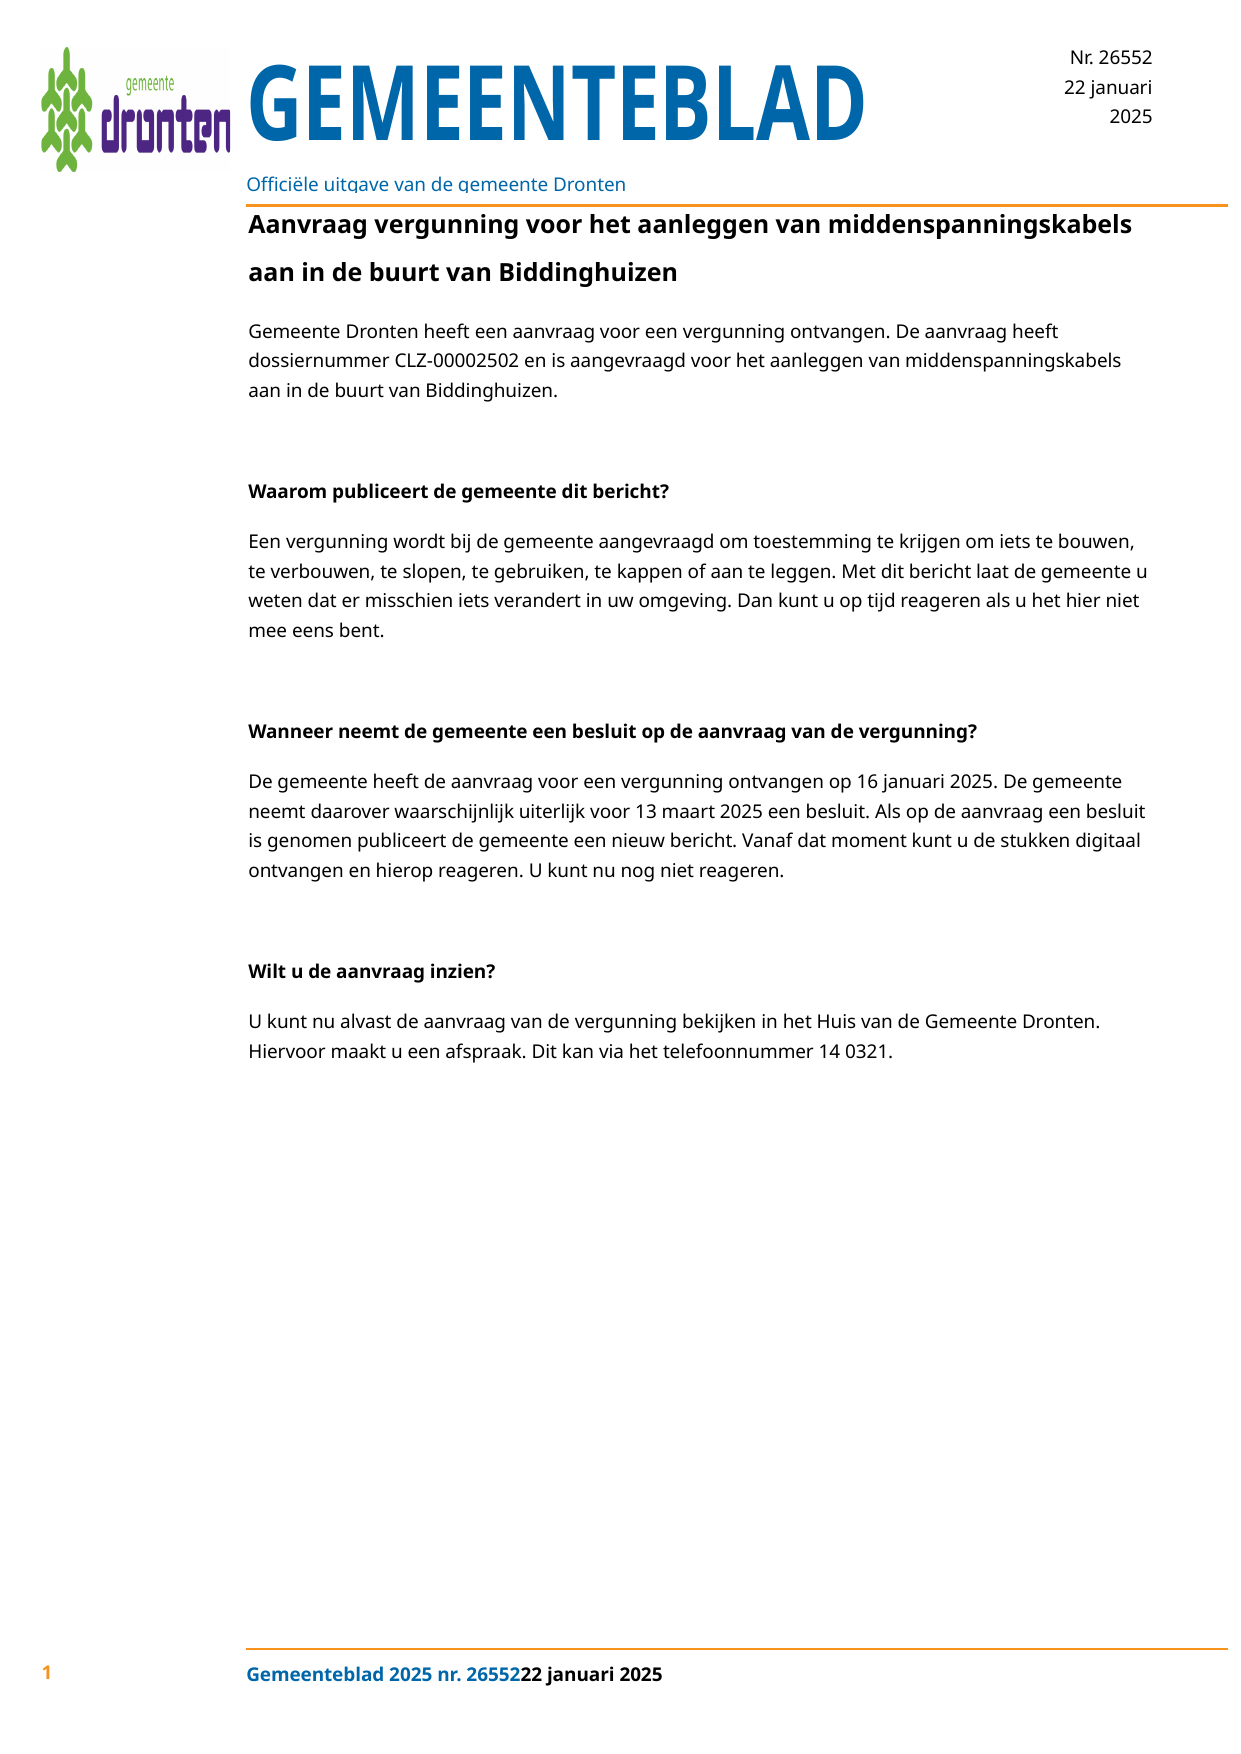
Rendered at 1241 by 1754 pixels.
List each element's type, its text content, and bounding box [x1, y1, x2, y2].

text Waarom publiceert de gemeente dit bericht? [248, 478, 1152, 504]
text U kunt nu alvast de aanvraag van de vergunning bekijken in het Huis van de Gemeente Dronten. Hiervoor maakt u een afspraak. Dit kan via het telefoonnummer 14 0321. [248, 1008, 1152, 1064]
text De gemeente heeft de aanvraag voor een vergunning ontvangen op 16 januari 2025. De gemeente neemt daarover waarschijnlijk uiterlijk voor 13 maart 2025 een besluit. Als op de aanvraag een besluit is genomen publiceert de gemeente een nieuw bericht. Vanaf dat moment kunt u de stukken digitaal ontvangen en hierop reageren. U kunt nu nog niet reageren. [248, 768, 1152, 883]
text Wilt u de aanvraag inzien? [248, 958, 1152, 984]
text Aanvraag vergunning voor het aanleggen van middenspanningskabels aan in de buurt van Biddinghuizen [248, 207, 1152, 288]
text Gemeente Dronten heeft een aanvraag voor een vergunning ontvangen. De aanvraag heeft dossiernummer CLZ-00002502 en is aangevraagd voor het aanleggen van middenspanningskabels aan in de buurt van Biddinghuizen. [248, 318, 1152, 403]
picture [41, 47, 231, 172]
text Een vergunning wordt bij de gemeente aangevraagd om toestemming te krijgen om iets te bouwen, te verbouwen, te slopen, te gebruiken, te kappen of aan te leggen. Met dit bericht laat de gemeente u weten dat er misschien iets verandert in uw omgeving. Dan kunt u op tijd reageren als u het hier niet mee eens bent. [248, 528, 1152, 643]
text Wanneer neemt de gemeente een besluit op de aanvraag van de vergunning? [248, 718, 1152, 744]
